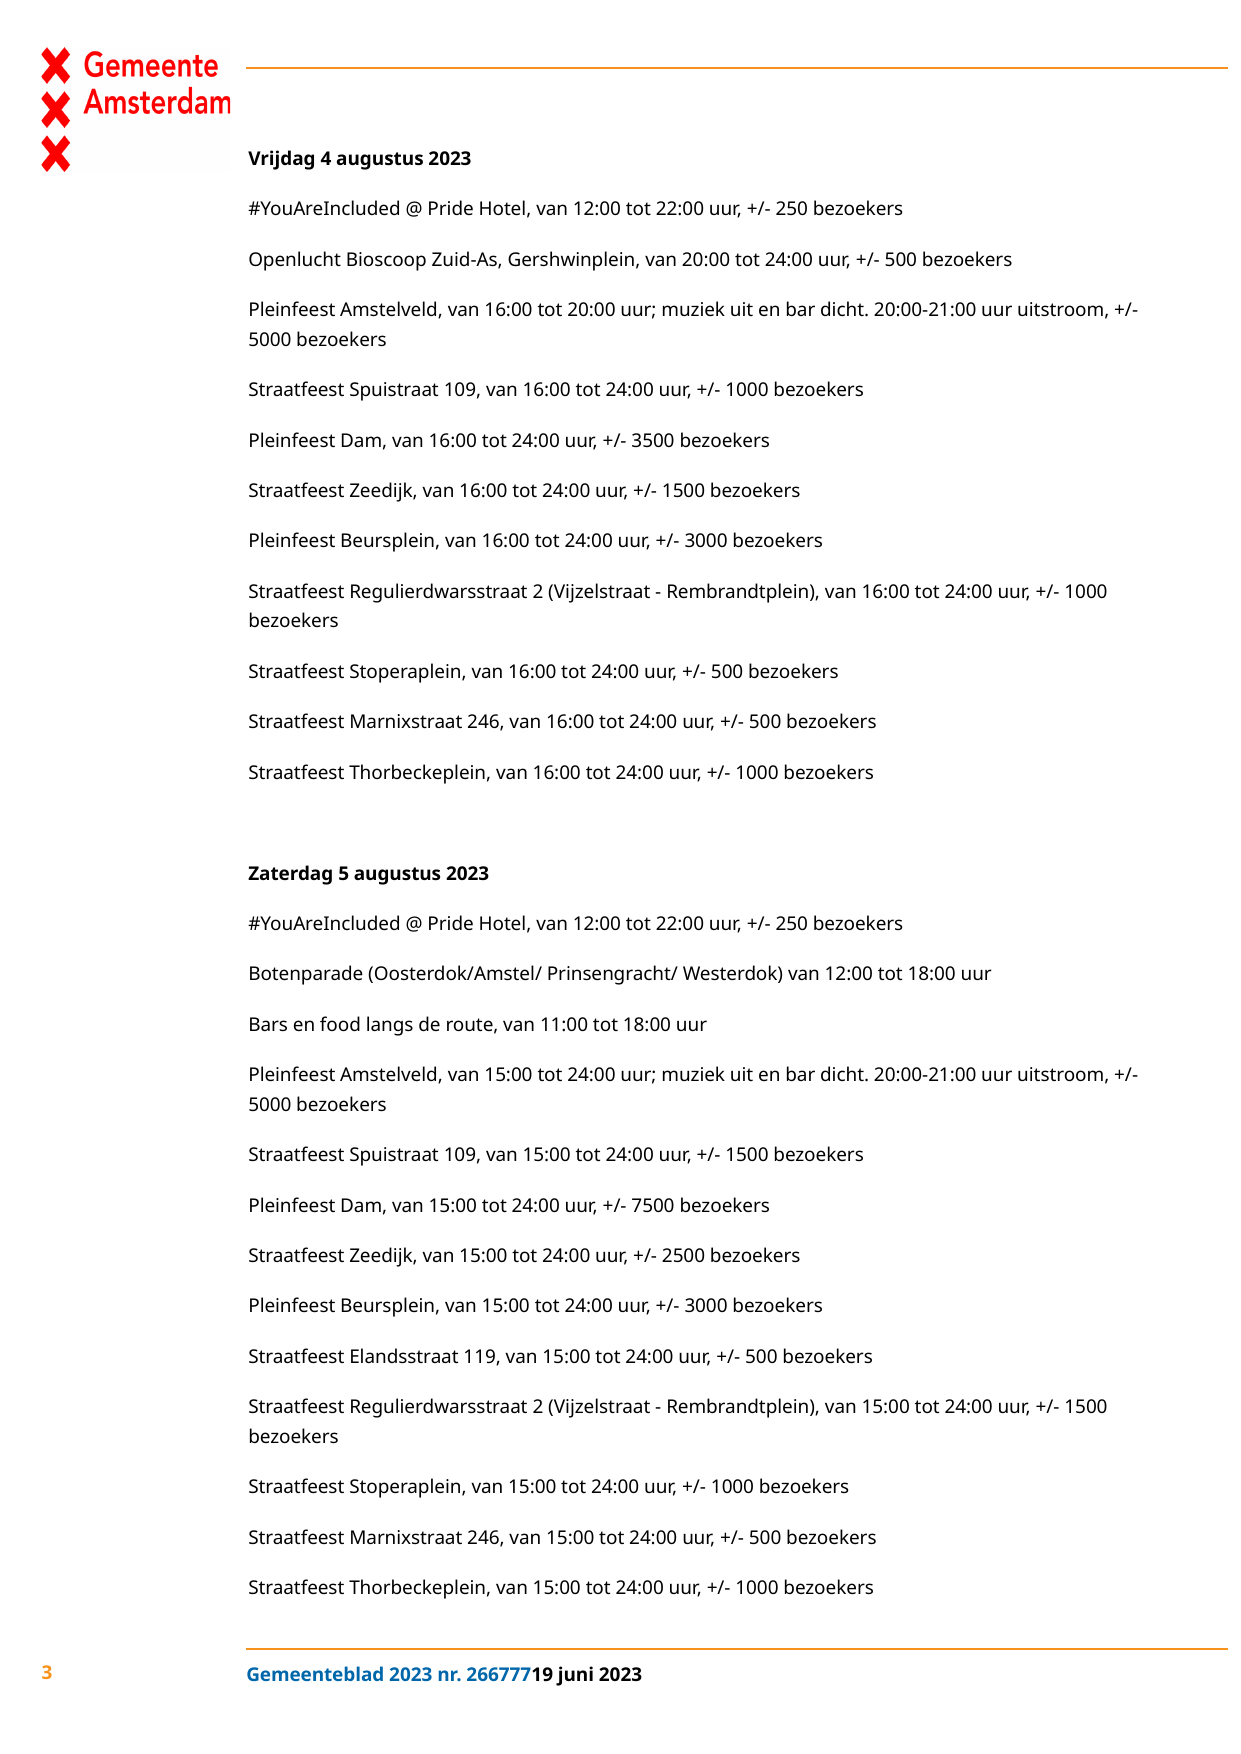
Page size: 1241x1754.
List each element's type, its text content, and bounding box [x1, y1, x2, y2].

text Straatfeest Thorbeckeplein, van 16:00 tot 24:00 uur, +/- 1000 bezoekers [248, 759, 1152, 785]
text Straatfeest Stoperaplein, van 15:00 tot 24:00 uur, +/- 1000 bezoekers [248, 1473, 1152, 1499]
text Straatfeest Marnixstraat 246, van 15:00 tot 24:00 uur, +/- 500 bezoekers [248, 1524, 1152, 1550]
text Zaterdag 5 augustus 2023 [248, 860, 1152, 886]
text Straatfeest Thorbeckeplein, van 15:00 tot 24:00 uur, +/- 1000 bezoekers [248, 1574, 1152, 1600]
text Openlucht Bioscoop Zuid-As, Gershwinplein, van 20:00 tot 24:00 uur, +/- 500 bezoekers [248, 246, 1152, 272]
text Straatfeest Spuistraat 109, van 15:00 tot 24:00 uur, +/- 1500 bezoekers [248, 1141, 1152, 1167]
text Pleinfeest Beursplein, van 16:00 tot 24:00 uur, +/- 3000 bezoekers [248, 528, 1152, 553]
text Straatfeest Elandsstraat 119, van 15:00 tot 24:00 uur, +/- 500 bezoekers [248, 1343, 1152, 1369]
picture [41, 47, 231, 172]
text Pleinfeest Amstelveld, van 16:00 tot 20:00 uur; muziek uit en bar dicht. 20:00-21:00 uur uitstroom, +/- 5000 bezoekers [248, 296, 1152, 352]
text Straatfeest Spuistraat 109, van 16:00 tot 24:00 uur, +/- 1000 bezoekers [248, 376, 1152, 402]
text Straatfeest Stoperaplein, van 16:00 tot 24:00 uur, +/- 500 bezoekers [248, 658, 1152, 684]
text Pleinfeest Dam, van 15:00 tot 24:00 uur, +/- 7500 bezoekers [248, 1192, 1152, 1218]
text #YouAreIncluded @ Pride Hotel, van 12:00 tot 22:00 uur, +/- 250 bezoekers [248, 910, 1152, 936]
text Straatfeest Zeedijk, van 15:00 tot 24:00 uur, +/- 2500 bezoekers [248, 1242, 1152, 1268]
text Vrijdag 4 augustus 2023 [248, 145, 1152, 171]
text Botenparade (Oosterdok/Amstel/ Prinsengracht/ Westerdok) van 12:00 tot 18:00 uur [248, 961, 1152, 986]
text Straatfeest Regulierdwarsstraat 2 (Vijzelstraat - Rembrandtplein), van 16:00 tot 24:00 uur, +/- 1000 bezoekers [248, 578, 1152, 633]
text Straatfeest Zeedijk, van 16:00 tot 24:00 uur, +/- 1500 bezoekers [248, 477, 1152, 503]
text Pleinfeest Amstelveld, van 15:00 tot 24:00 uur; muziek uit en bar dicht. 20:00-21:00 uur uitstroom, +/- 5000 bezoekers [248, 1061, 1152, 1117]
text Pleinfeest Dam, van 16:00 tot 24:00 uur, +/- 3500 bezoekers [248, 427, 1152, 453]
text #YouAreIncluded @ Pride Hotel, van 12:00 tot 22:00 uur, +/- 250 bezoekers [248, 196, 1152, 221]
text Pleinfeest Beursplein, van 15:00 tot 24:00 uur, +/- 3000 bezoekers [248, 1293, 1152, 1318]
text Bars en food langs de route, van 11:00 tot 18:00 uur [248, 1011, 1152, 1037]
text Straatfeest Marnixstraat 246, van 16:00 tot 24:00 uur, +/- 500 bezoekers [248, 708, 1152, 734]
text Straatfeest Regulierdwarsstraat 2 (Vijzelstraat - Rembrandtplein), van 15:00 tot 24:00 uur, +/- 1500 bezoekers [248, 1393, 1152, 1449]
